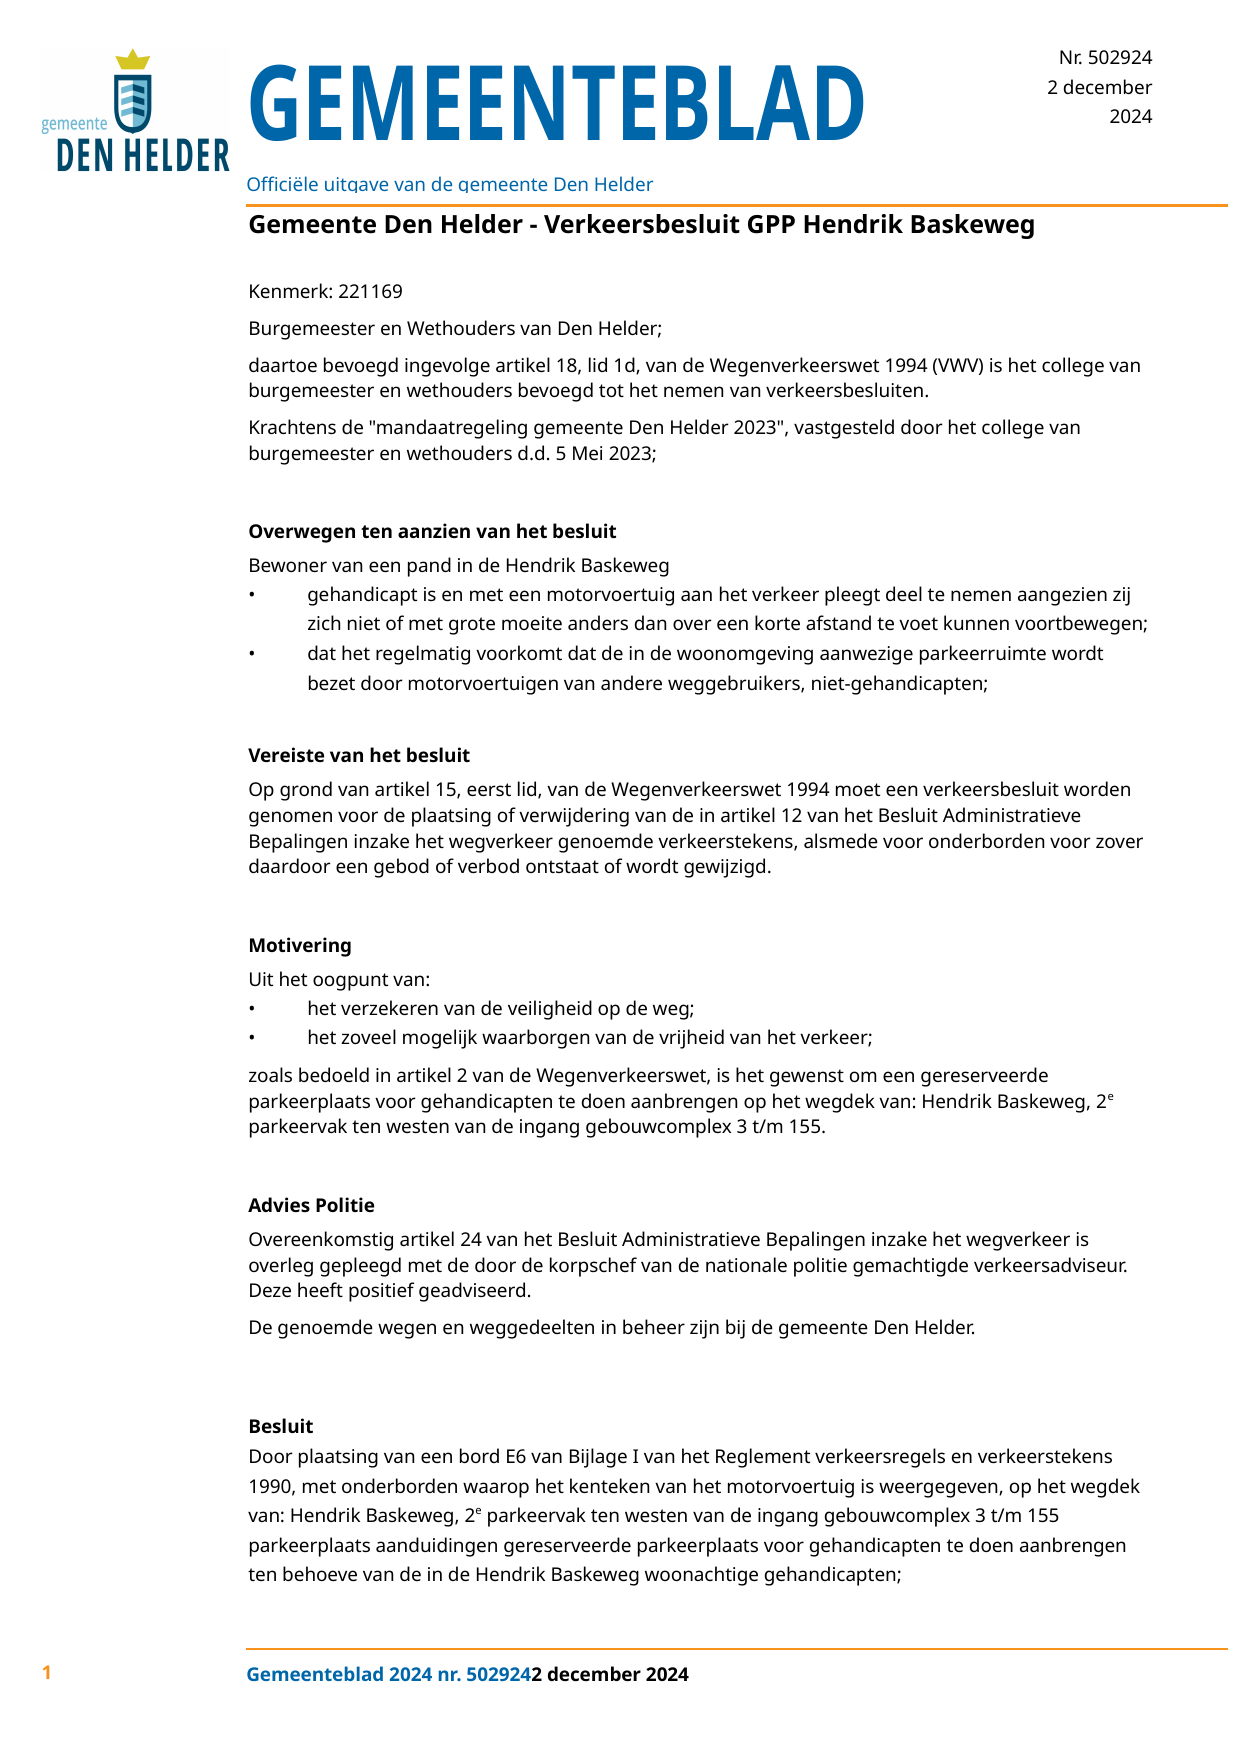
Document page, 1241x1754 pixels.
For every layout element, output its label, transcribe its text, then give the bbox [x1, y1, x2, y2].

text Uit het oogpunt van: [248, 966, 1152, 992]
text Vereiste van het besluit [248, 742, 1152, 768]
text Kenmerk: 221169 [248, 279, 1152, 304]
picture [100, 154, 106, 172]
picture [63, 144, 68, 165]
list het zoveel mogelijk waarborgen van de vrijheid van het verkeer; [248, 1024, 1152, 1050]
picture [182, 144, 187, 165]
text Advies Politie [248, 1192, 1152, 1218]
list het verzekeren van de veiligheid op de weg; [248, 995, 1152, 1020]
text Door plaatsing van een bord E6 van Bijlage I van het Reglement verkeersregels en verkeerstekens 1990, met onderborden waarop het kenteken van het motorvoertuig is weergegeven, op het wegdek van: Hendrik Baskeweg, 2e parkeervak ten westen van de ingang gebouwcomplex 3 t/m 155 parkeerplaats aanduidingen gereserveerde parkeerplaats voor gehandicapten te doen aanbrengen ten behoeve van de in de Hendrik Baskeweg woonachtige gehandicapten; [248, 1443, 1152, 1587]
text Overeenkomstig artikel 24 van het Besluit Administratieve Bepalingen inzake het wegverkeer is overleg gepleegd met de door de korpschef van de nationale politie gemachtigde verkeersadviseur. Deze heeft positief geadviseerd. [248, 1226, 1152, 1303]
text Gemeente Den Helder - Verkeersbesluit GPP Hendrik Baskeweg [248, 207, 1152, 241]
text Besluit [248, 1414, 1152, 1439]
list dat het regelmatig voorkomt dat de in de woonomgeving aanwezige parkeerruimte wordt bezet door motorvoertuigen van andere weggebruikers, niet-gehandicapten; [248, 640, 1152, 696]
text Burgemeester en Wethouders van Den Helder; [248, 315, 1152, 341]
picture [41, 47, 231, 172]
picture [220, 160, 224, 172]
text Op grond van artikel 15, eerst lid, van de Wegenverkeerswet 1994 moet een verkeersbesluit worden genomen voor de plaatsing of verwijdering van de in artikel 12 van het Besluit Administratieve Bepalingen inzake het wegverkeer genoemde verkeerstekens, alsmede voor onderborden voor zover daardoor een gebod of verbod ontstaat of wordt gewijzigd. [248, 777, 1152, 879]
text Krachtens de "mandaatregeling gemeente Den Helder 2023", vastgesteld door het college van burgemeester en wethouders d.d. 5 Mei 2023; [248, 414, 1152, 466]
text De genoemde wegen en weggedeelten in beheer zijn bij de gemeente Den Helder. [248, 1314, 1152, 1340]
text Motivering [248, 932, 1152, 958]
text Overwegen ten aanzien van het besluit [248, 519, 1152, 544]
text zoals bedoeld in artikel 2 van de Wegenverkeerswet, is het gewenst om een gereserveerde parkeerplaats voor gehandicapten te doen aanbrengen op het wegdek van: Hendrik Baskeweg, 2e parkeervak ten westen van de ingang gebouwcomplex 3 t/m 155. [248, 1062, 1152, 1139]
text Bewoner van een pand in de Hendrik Baskeweg [248, 553, 1152, 578]
list gehandicapt is en met een motorvoertuig aan het verkeer pleegt deel te nemen aangezien zij zich niet of met grote moeite anders dan over een korte afstand te voet kunnen voortbewegen; [248, 581, 1152, 636]
text daartoe bevoegd ingevolge artikel 18, lid 1d, van de Wegenverkeerswet 1994 (VWV) is het college van burgemeester en wethouders bevoegd tot het nemen van verkeersbesluiten. [248, 352, 1152, 403]
picture [130, 157, 135, 172]
